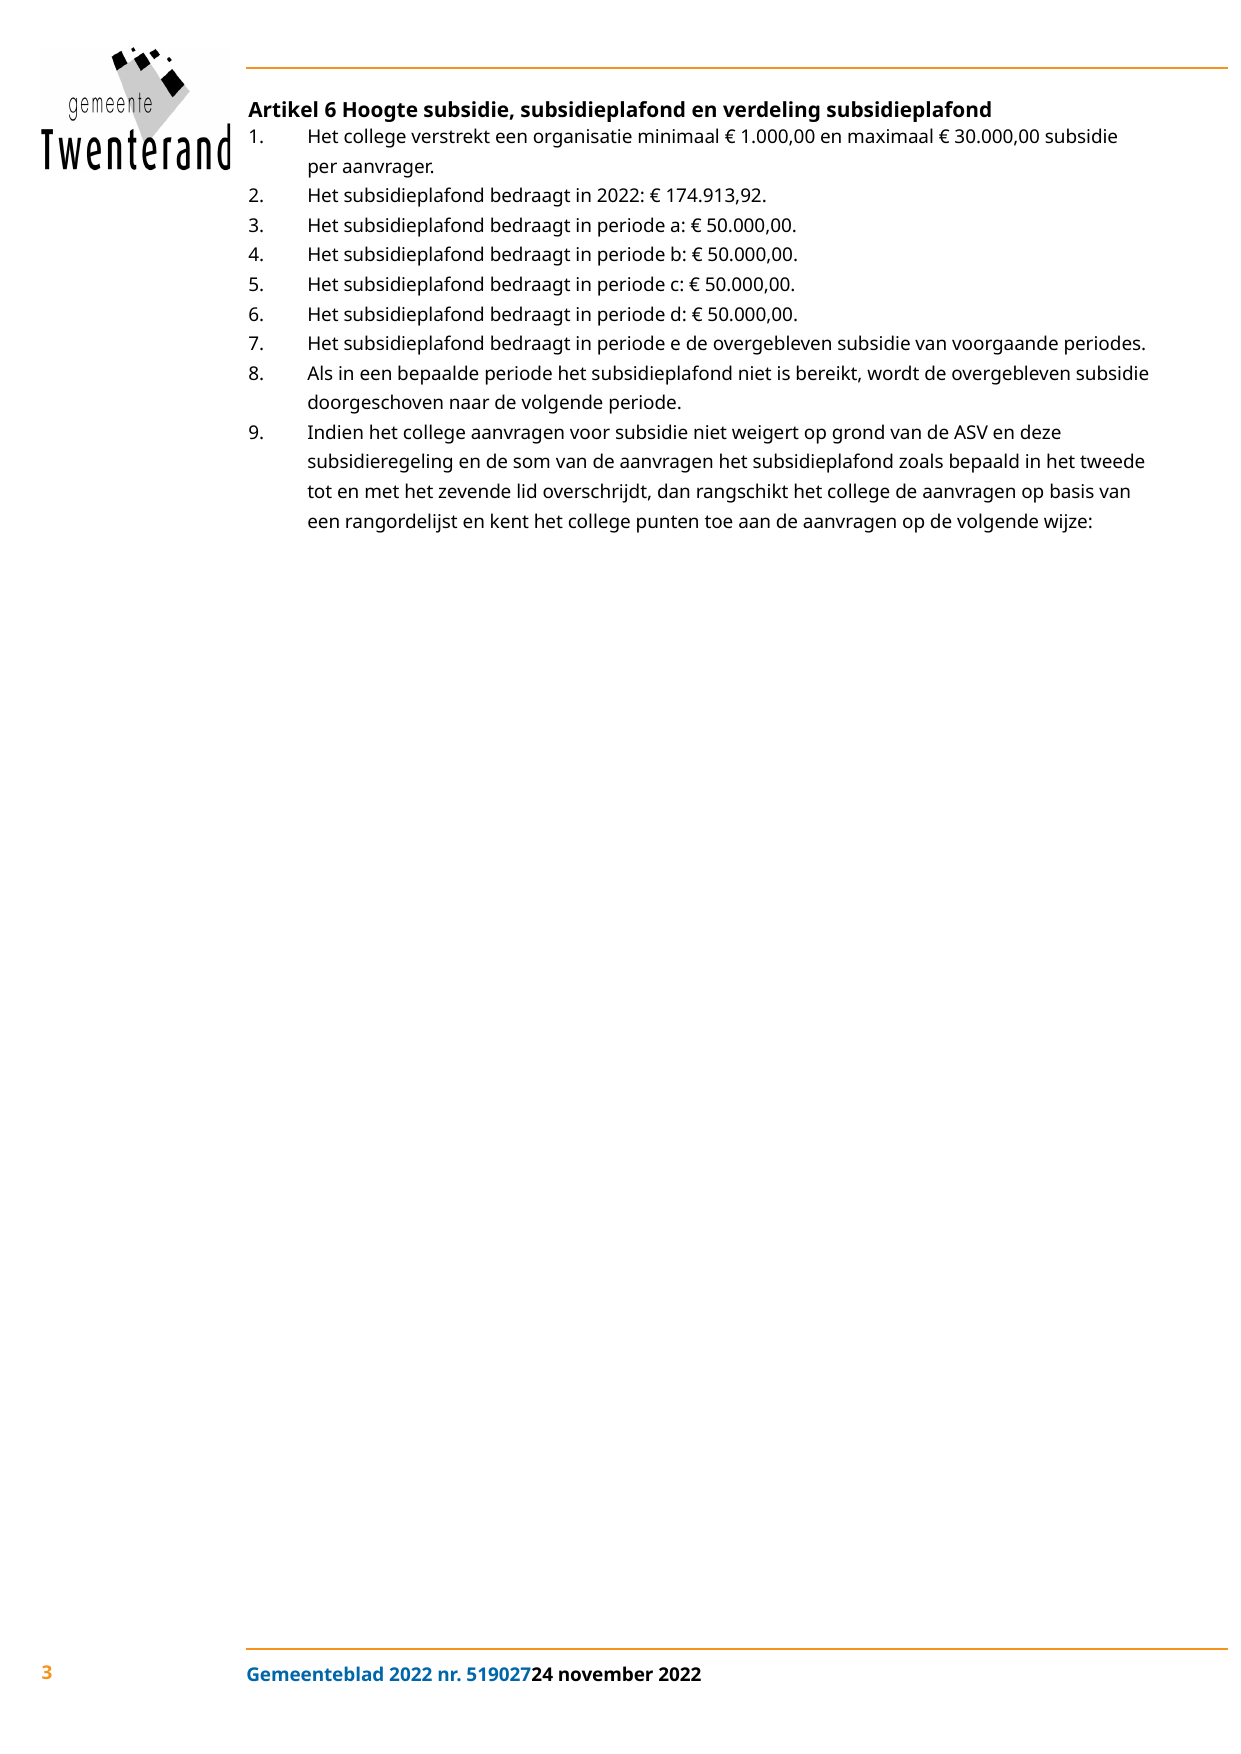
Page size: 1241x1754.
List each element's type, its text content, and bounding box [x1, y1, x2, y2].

text Artikel 6 Hoogte subsidie, subsidieplafond en verdeling subsidieplafond [248, 95, 1152, 123]
list Als in een bepaalde periode het subsidieplafond niet is bereikt, wordt de overgebleven subsidie doorgeschoven naar de volgende periode. [248, 360, 1152, 415]
list Het subsidieplafond bedraagt in periode c: € 50.000,00. [248, 271, 1152, 297]
picture [41, 47, 231, 172]
list Het subsidieplafond bedraagt in periode d: € 50.000,00. [248, 301, 1152, 326]
list Het college verstrekt een organisatie minimaal € 1.000,00 en maximaal € 30.000,00 subsidie per aanvrager. [248, 123, 1152, 178]
list Het subsidieplafond bedraagt in periode b: € 50.000,00. [248, 242, 1152, 267]
list Indien het college aanvragen voor subsidie niet weigert op grond van de ASV en deze subsidieregeling en de som van de aanvragen het subsidieplafond zoals bepaald in het tweede tot en met het zevende lid overschrijdt, dan rangschikt het college de aanvragen op basis van een rangordelijst en kent het college punten toe aan de aanvragen op de volgende wijze: [248, 419, 1152, 533]
list Het subsidieplafond bedraagt in periode e de overgebleven subsidie van voorgaande periodes. [248, 330, 1152, 356]
list Het subsidieplafond bedraagt in periode a: € 50.000,00. [248, 212, 1152, 238]
list Het subsidieplafond bedraagt in 2022: € 174.913,92. [248, 182, 1152, 208]
